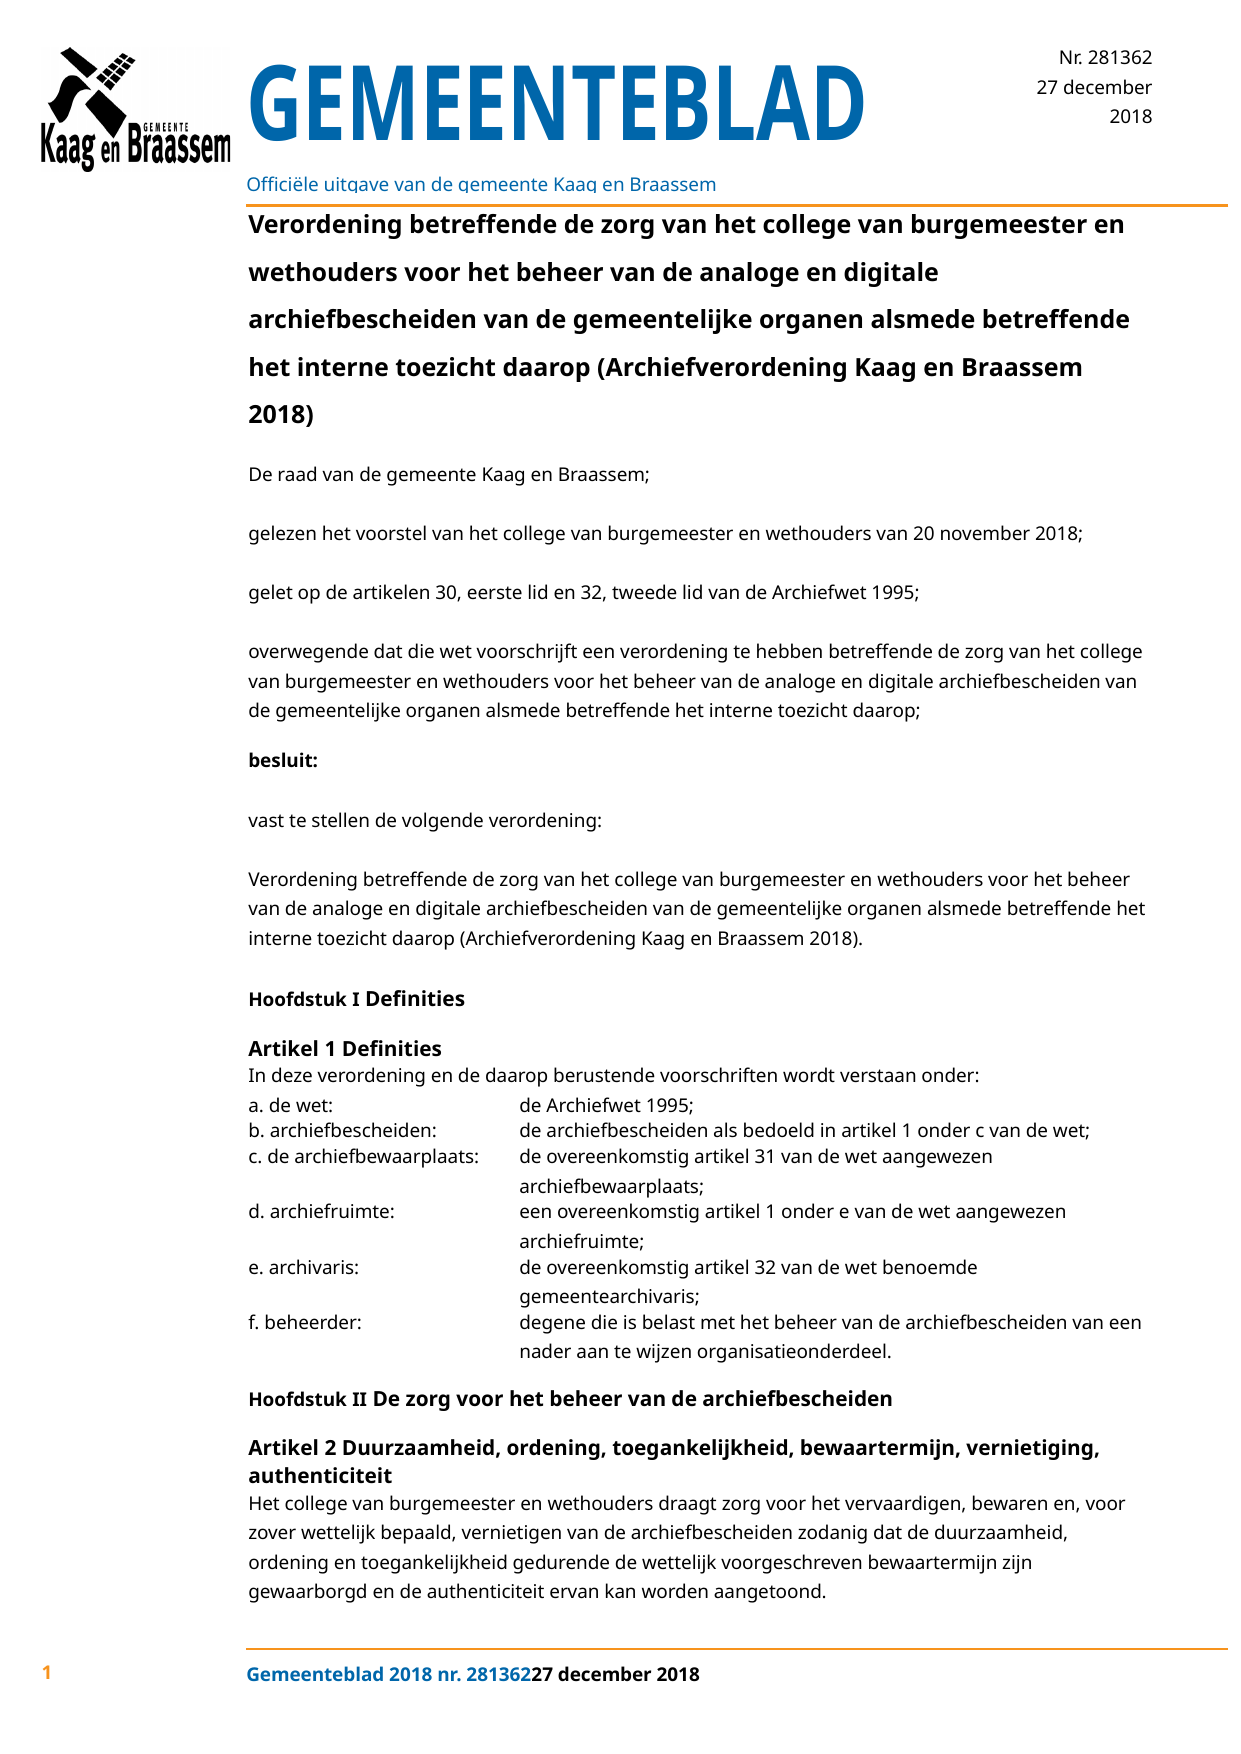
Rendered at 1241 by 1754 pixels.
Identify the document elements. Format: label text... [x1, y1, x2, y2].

text gelezen het voorstel van het college van burgemeester en wethouders van 20 november 2018; [248, 520, 1152, 546]
text Verordening betreffende de zorg van het college van burgemeester en wethouders voor het beheer van de analoge en digitale archiefbescheiden van de gemeentelijke organen alsmede betreffende het interne toezicht daarop (Archiefverordening Kaag en Braassem 2018). [248, 866, 1152, 951]
table_cell b. archiefbescheiden: [248, 1118, 519, 1143]
text vast te stellen de volgende verordening: [248, 807, 1152, 833]
text gelet op de artikelen 30, eerste lid en 32, tweede lid van de Archiefwet 1995; [248, 579, 1152, 605]
text Artikel 2 Duurzaamheid, ordening, toegankelijkheid, bewaartermijn, vernietiging, authenticiteit [248, 1433, 1152, 1490]
table_cell e. archivaris: [248, 1254, 519, 1309]
text Verordening betreffende de zorg van het college van burgemeester en wethouders voor het beheer van de analoge en digitale archiefbescheiden van de gemeentelijke organen alsmede betreffende het interne toezicht daarop (Archiefverordening Kaag en Braassem 2018) [248, 207, 1152, 431]
text In deze verordening en de daarop berustende voorschriften wordt verstaan onder: [248, 1062, 1152, 1088]
table_header a. de wet: [248, 1092, 519, 1117]
table_header de Archiefwet 1995; [519, 1092, 1152, 1117]
text De raad van de gemeente Kaag en Braassem; [248, 461, 1152, 486]
table_cell f. beheerder: [248, 1309, 519, 1364]
text Het college van burgemeester en wethouders draagt zorg voor het vervaardigen, bewaren en, voor zover wettelijk bepaald, vernietigen van de archiefbescheiden zodanig dat de duurzaamheid, ordening en toegankelijkheid gedurende de wettelijk voorgeschreven bewaartermijn zijn gewaarborgd en de authenticiteit ervan kan worden aangetoond. [248, 1490, 1152, 1604]
table_cell een overeenkomstig artikel 1 onder e van de wet aangewezen archiefruimte; [519, 1199, 1152, 1254]
text Hoofdstuk II De zorg voor het beheer van de archiefbescheiden [248, 1384, 1152, 1412]
text besluit: [248, 748, 1152, 773]
text Artikel 1 Definities [248, 1034, 1152, 1062]
text overwegende dat die wet voorschrijft een verordening te hebben betreffende de zorg van het college van burgemeester en wethouders voor het beheer van de analoge en digitale archiefbescheiden van de gemeentelijke organen alsmede betreffende het interne toezicht daarop; [248, 638, 1152, 723]
picture [41, 47, 231, 172]
table_cell d. archiefruimte: [248, 1199, 519, 1254]
table_cell degene die is belast met het beheer van de archiefbescheiden van een nader aan te wijzen organisatieonderdeel. [519, 1309, 1152, 1364]
table_cell c. de archiefbewaarplaats: [248, 1143, 519, 1198]
table_cell de archiefbescheiden als bedoeld in artikel 1 onder c van de wet; [519, 1118, 1152, 1143]
text Hoofdstuk I Definities [248, 984, 1152, 1013]
table_cell de overeenkomstig artikel 32 van de wet benoemde gemeentearchivaris; [519, 1254, 1152, 1309]
table_cell de overeenkomstig artikel 31 van de wet aangewezen archiefbewaarplaats; [519, 1143, 1152, 1198]
